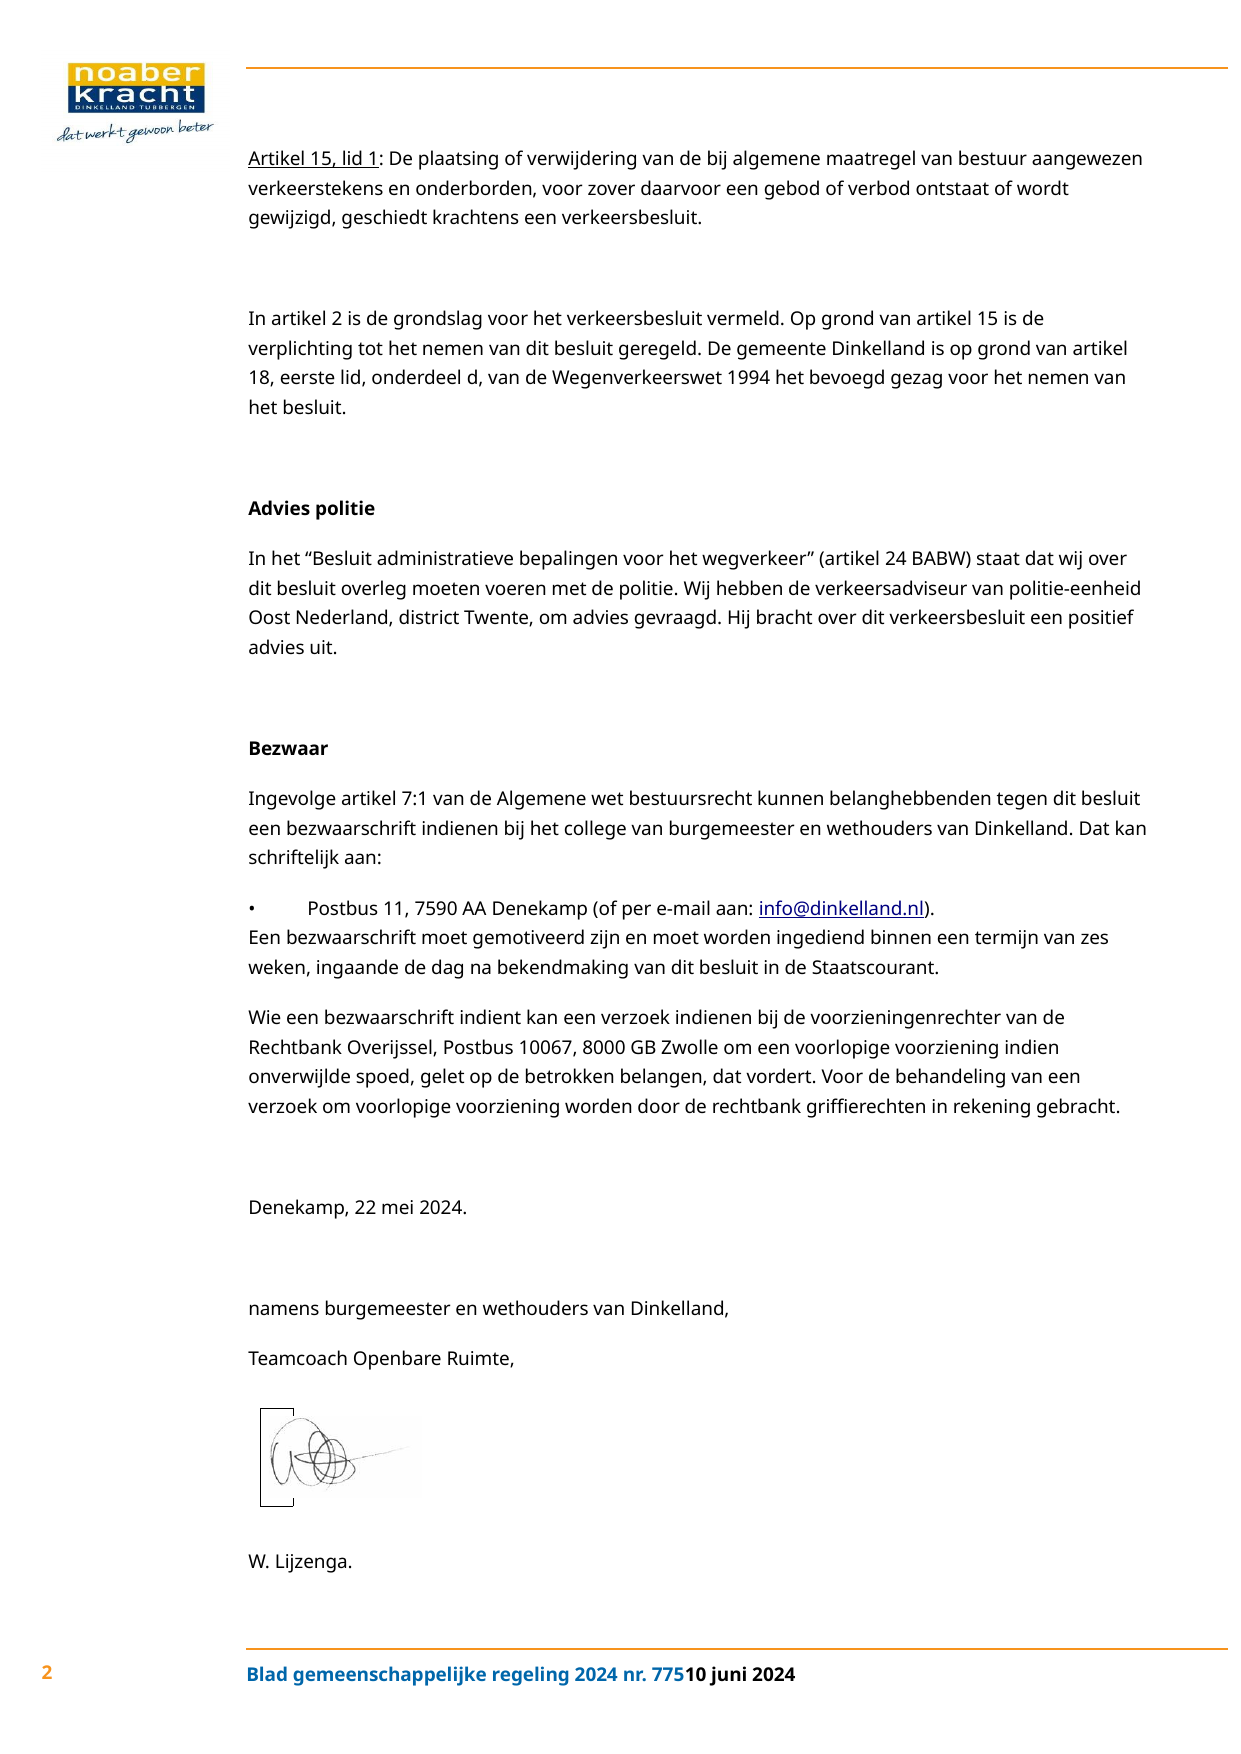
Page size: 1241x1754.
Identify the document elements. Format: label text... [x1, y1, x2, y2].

text In artikel 2 is de grondslag voor het verkeersbesluit vermeld. Op grond van artikel 15 is de verplichting tot het nemen van dit besluit geregeld. De gemeente Dinkelland is op grond van artikel 18, eerste lid, onderdeel d, van de Wegenverkeerswet 1994 het bevoegd gezag voor het nemen van het besluit. [248, 305, 1152, 420]
text Advies politie [248, 495, 1152, 521]
picture [268, 1416, 422, 1498]
text Ingevolge artikel 7:1 van de Algemene wet bestuursrecht kunnen belanghebbenden tegen dit besluit een bezwaarschrift indienen bij het college van burgemeester en wethouders van Dinkelland. Dat kan schriftelijk aan: [248, 785, 1152, 870]
list Postbus 11, 7590 AA Denekamp (of per e-mail aan: info@dinkelland.nl). [248, 895, 1152, 921]
text W. Lijzenga. [248, 1548, 1152, 1574]
text Wie een bezwaarschrift indient kan een verzoek indienen bij de voorzieningenrechter van de Rechtbank Overijssel, Postbus 10067, 8000 GB Zwolle om een voorlopige voorziening indien onverwijlde spoed, gelet op de betrokken belangen, dat vordert. Voor de behandeling van een verzoek om voorlopige voorziening worden door de rechtbank griffierechten in rekening gebracht. [248, 1004, 1152, 1119]
text In het “Besluit administratieve bepalingen voor het wegverkeer” (artikel 24 BABW) staat dat wij over dit besluit overleg moeten voeren met de politie. Wij hebben de verkeersadviseur van politie-eenheid Oost Nederland, district Twente, om advies gevraagd. Hij bracht over dit verkeersbesluit een positief advies uit. [248, 545, 1152, 660]
text Een bezwaarschrift moet gemotiveerd zijn en moet worden ingediend binnen een termijn van zes weken, ingaande de dag na bekendmaking van dit besluit in de Staatscourant. [248, 924, 1152, 980]
text namens burgemeester en wethouders van Dinkelland, [248, 1295, 1152, 1321]
text Artikel 15, lid 1: De plaatsing of verwijdering van de bij algemene maatregel van bestuur aangewezen verkeerstekens en onderborden, voor zover daarvoor een gebod of verbod ontstaat of wordt gewijzigd, geschiedt krachtens een verkeersbesluit. [248, 145, 1152, 230]
text Bezwaar [248, 735, 1152, 761]
text Teamcoach Openbare Ruimte, [248, 1345, 1152, 1371]
text Denekamp, 22 mei 2024. [248, 1194, 1152, 1220]
picture [41, 47, 231, 172]
